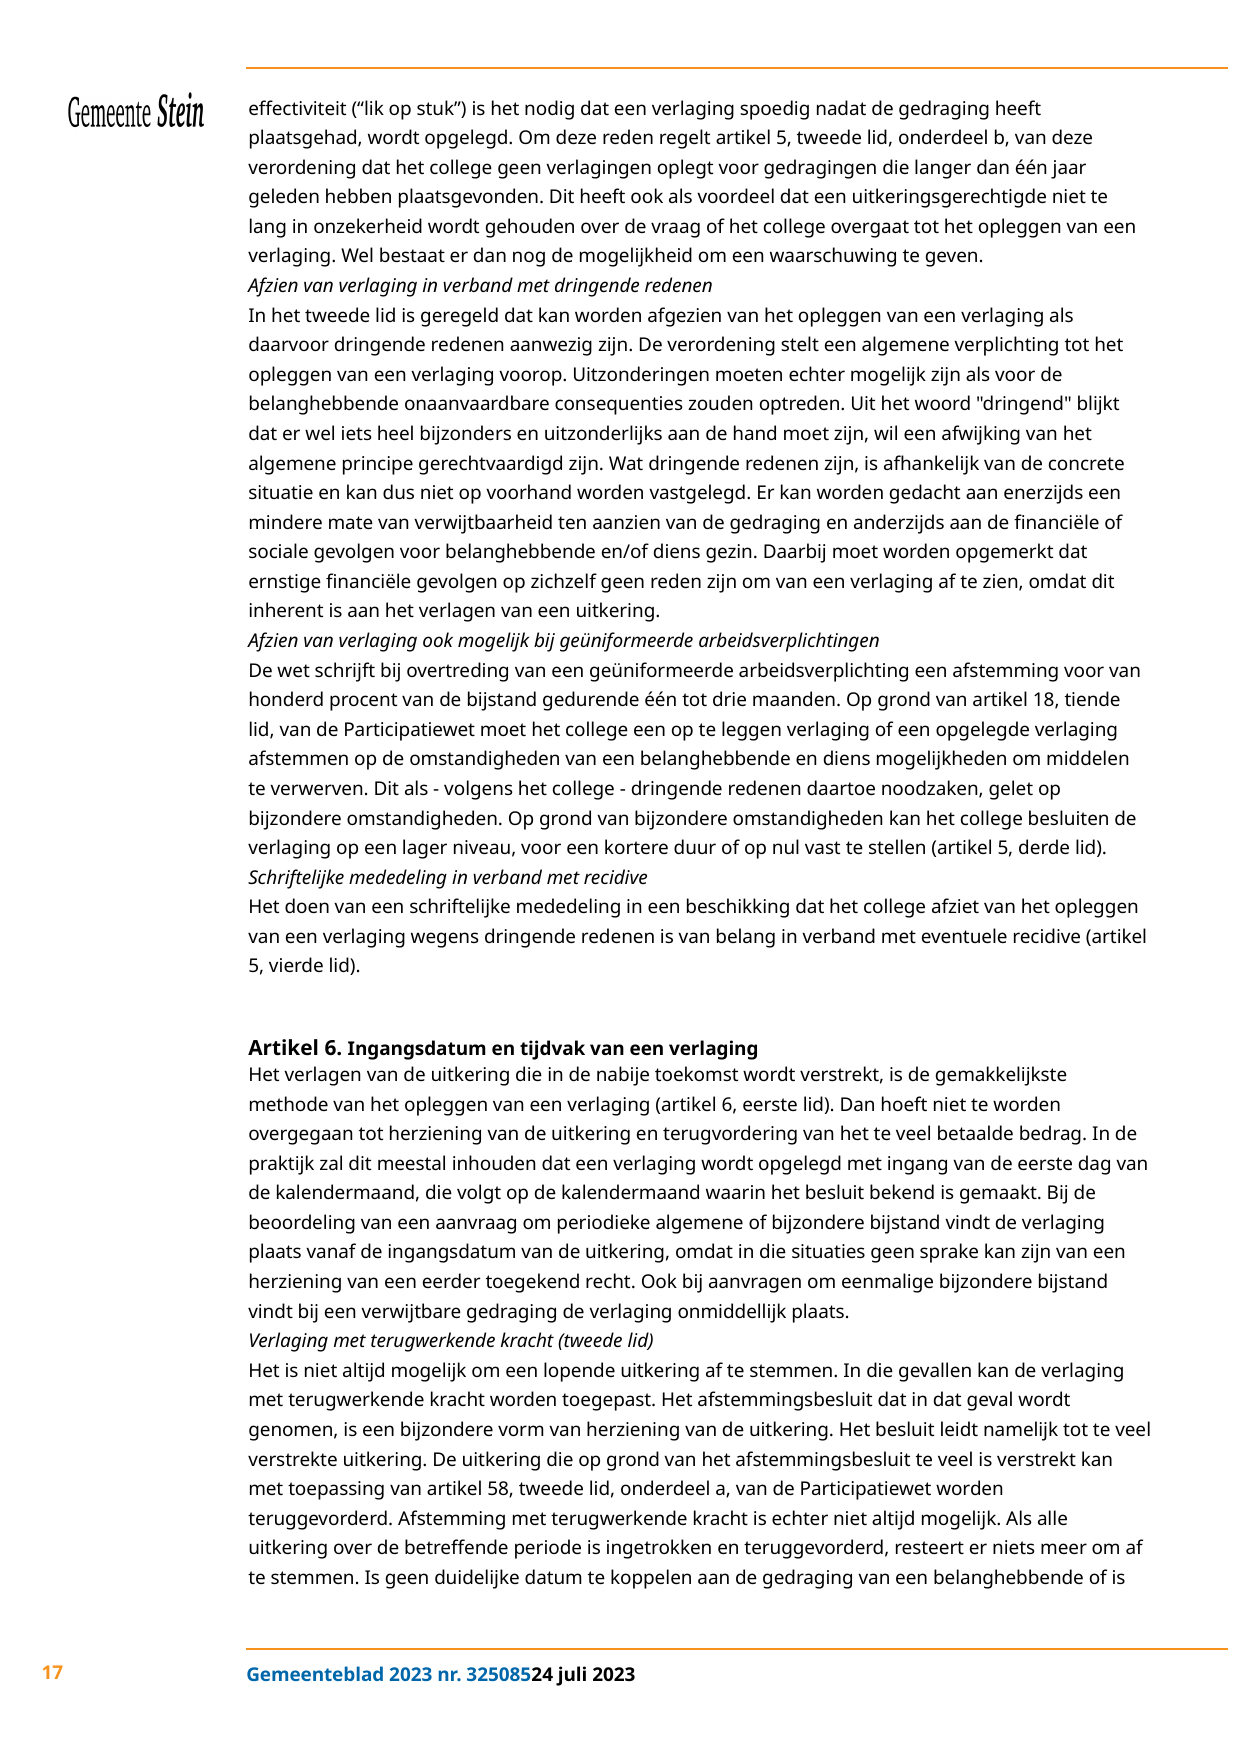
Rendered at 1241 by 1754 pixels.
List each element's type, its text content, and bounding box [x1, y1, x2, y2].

text effectiviteit (“lik op stuk”) is het nodig dat een verlaging spoedig nadat de gedraging heeft plaatsgehad, wordt opgelegd. Om deze reden regelt artikel 5, tweede lid, onderdeel b, van deze verordening dat het college geen verlagingen oplegt voor gedragingen die langer dan één jaar geleden hebben plaatsgevonden. Dit heeft ook als voordeel dat een uitkeringsgerechtigde niet te lang in onzekerheid wordt gehouden over de vraag of het college overgaat tot het opleggen van een verlaging. Wel bestaat er dan nog de mogelijkheid om een waarschuwing te geven. [248, 95, 1152, 268]
text Afzien van verlaging ook mogelijk bij geüniformeerde arbeidsverplichtingen [248, 627, 1152, 653]
text Het verlagen van de uitkering die in de nabije toekomst wordt verstrekt, is de gemakkelijkste methode van het opleggen van een verlaging (artikel 6, eerste lid). Dan hoeft niet te worden [248, 1061, 1152, 1116]
text Artikel 6. Ingangsdatum en tijdvak van een verlaging [248, 1033, 1152, 1061]
text De wet schrijft bij overtreding van een geüniformeerde arbeidsverplichting een afstemming voor van honderd procent van de bijstand gedurende één tot drie maanden. Op grond van artikel 18, tiende lid, van de Participatiewet moet het college een op te leggen verlaging of een opgelegde verlaging afstemmen op de omstandigheden van een belanghebbende en diens mogelijkheden om middelen te verwerven. Dit als - volgens het college - dringende redenen daartoe noodzaken, gelet op bijzondere omstandigheden. Op grond van bijzondere omstandigheden kan het college besluiten de verlaging op een lager niveau, voor een kortere duur of op nul vast te stellen (artikel 5, derde lid). [248, 657, 1152, 860]
text Het doen van een schriftelijke mededeling in een beschikking dat het college afziet van het opleggen van een verlaging wegens dringende redenen is van belang in verband met eventuele recidive (artikel 5, vierde lid). [248, 893, 1152, 978]
text Het is niet altijd mogelijk om een lopende uitkering af te stemmen. In die gevallen kan de verlaging met terugwerkende kracht worden toegepast. Het afstemmingsbesluit dat in dat geval wordt genomen, is een bijzondere vorm van herziening van de uitkering. Het besluit leidt namelijk tot te veel verstrekte uitkering. De uitkering die op grond van het afstemmingsbesluit te veel is verstrekt kan met toepassing van artikel 58, tweede lid, onderdeel a, van de Participatiewet worden teruggevorderd. Afstemming met terugwerkende kracht is echter niet altijd mogelijk. Als alle uitkering over de betreffende periode is ingetrokken en teruggevorderd, resteert er niets meer om af te stemmen. Is geen duidelijke datum te koppelen aan de gedraging van een belanghebbende of is [248, 1357, 1152, 1590]
text Schriftelijke mededeling in verband met recidive [248, 864, 1152, 890]
text Verlaging met terugwerkende kracht (tweede lid) [248, 1327, 1152, 1353]
text overgegaan tot herziening van de uitkering en terugvordering van het te veel betaalde bedrag. In de praktijk zal dit meestal inhouden dat een verlaging wordt opgelegd met ingang van de eerste dag van de kalendermaand, die volgt op de kalendermaand waarin het besluit bekend is gemaakt. Bij de beoordeling van een aanvraag om periodieke algemene of bijzondere bijstand vindt de verlaging plaats vanaf de ingangsdatum van de uitkering, omdat in die situaties geen sprake kan zijn van een herziening van een eerder toegekend recht. Ook bij aanvragen om eenmalige bijzondere bijstand vindt bij een verwijtbare gedraging de verlaging onmiddellijk plaats. [248, 1120, 1152, 1323]
text In het tweede lid is geregeld dat kan worden afgezien van het opleggen van een verlaging als daarvoor dringende redenen aanwezig zijn. De verordening stelt een algemene verplichting tot het opleggen van een verlaging voorop. Uitzonderingen moeten echter mogelijk zijn als voor de belanghebbende onaanvaardbare consequenties zouden optreden. Uit het woord "dringend" blijkt dat er wel iets heel bijzonders en uitzonderlijks aan de hand moet zijn, wil een afwijking van het algemene principe gerechtvaardigd zijn. Wat dringende redenen zijn, is afhankelijk van de concrete situatie en kan dus niet op voorhand worden vastgelegd. Er kan worden gedacht aan enerzijds een mindere mate van verwijtbaarheid ten aanzien van de gedraging en anderzijds aan de financiële of sociale gevolgen voor belanghebbende en/of diens gezin. Daarbij moet worden opgemerkt dat ernstige financiële gevolgen op zichzelf geen reden zijn om van een verlaging af te zien, omdat dit inherent is aan het verlagen van een uitkering. [248, 302, 1152, 623]
picture [41, 47, 231, 172]
text Afzien van verlaging in verband met dringende redenen [248, 272, 1152, 298]
